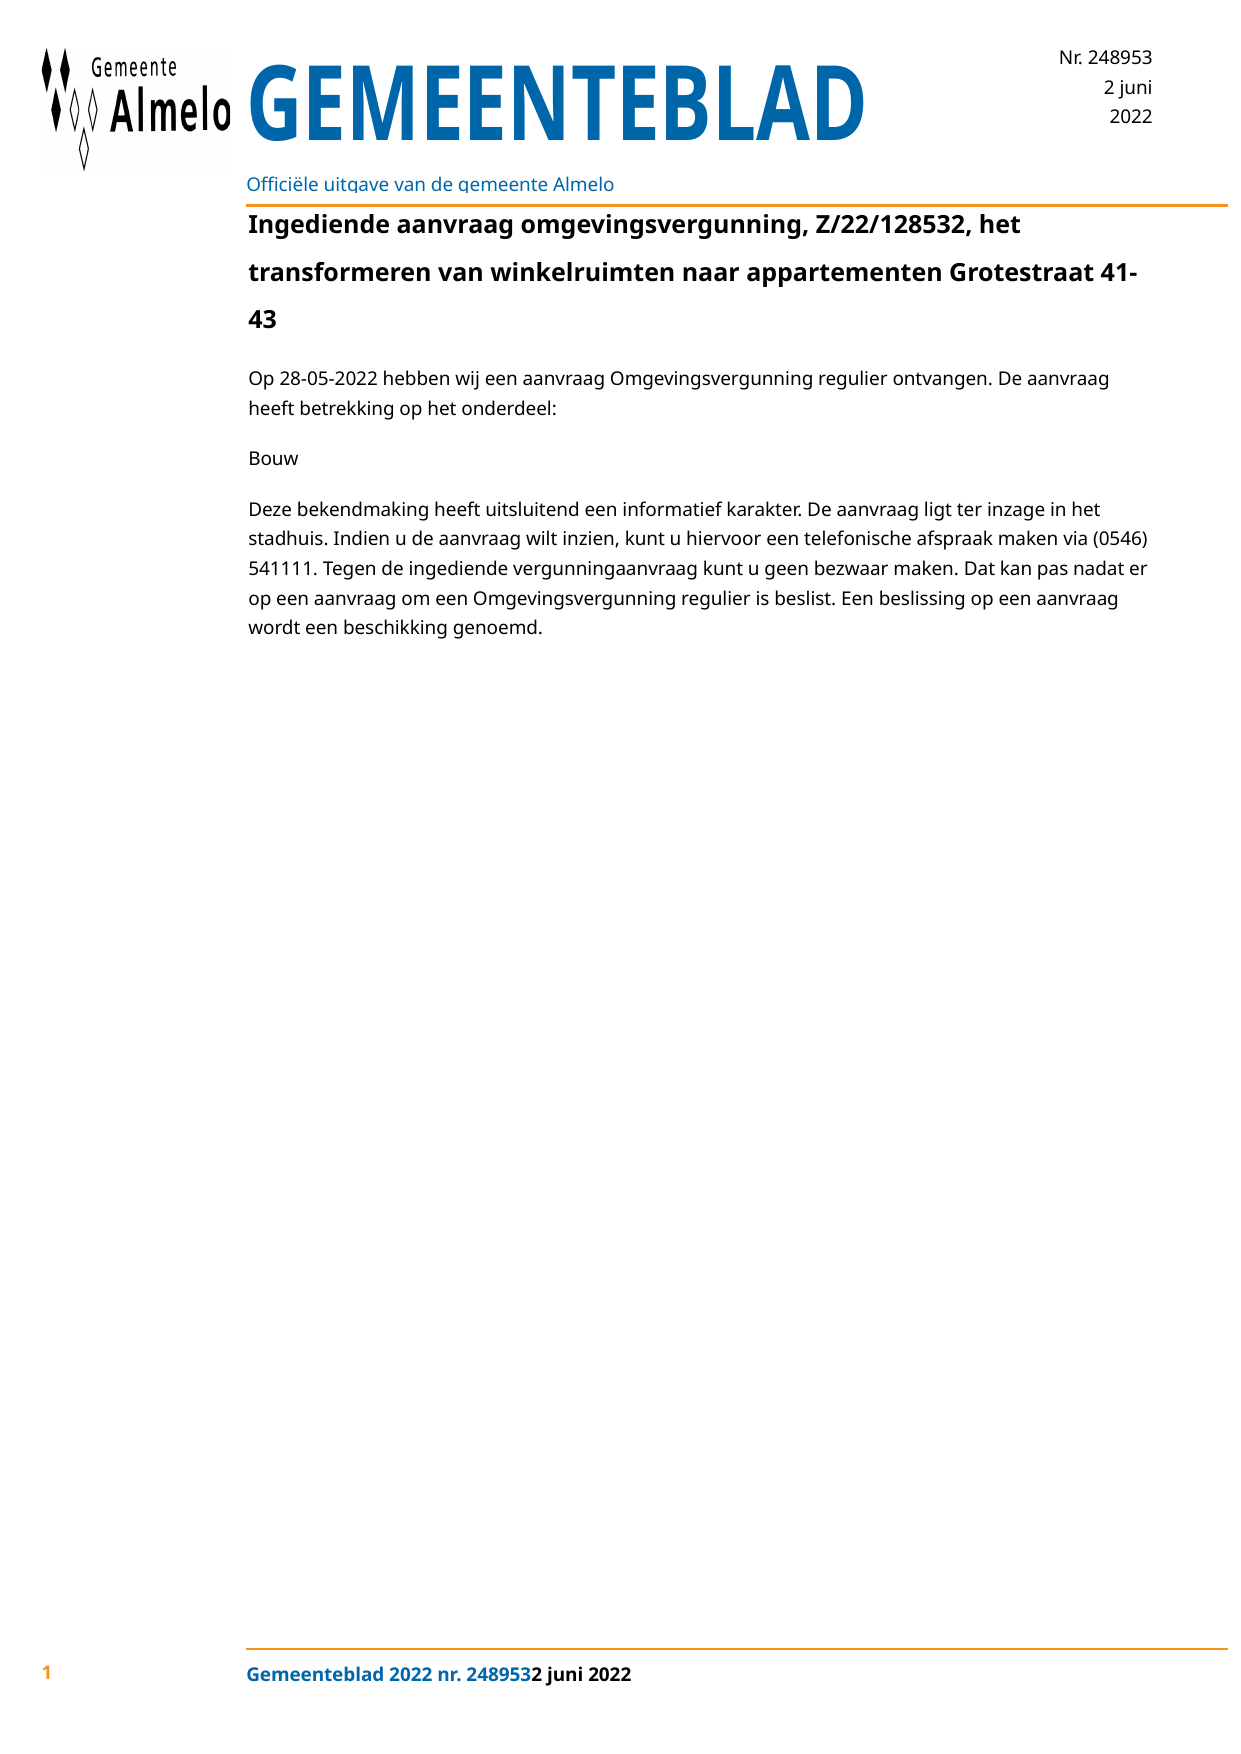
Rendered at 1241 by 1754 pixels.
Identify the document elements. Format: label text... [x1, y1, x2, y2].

picture [41, 47, 231, 172]
text Op 28-05-2022 hebben wij een aanvraag Omgevingsvergunning regulier ontvangen. De aanvraag heeft betrekking op het onderdeel: [248, 366, 1152, 421]
text Ingediende aanvraag omgevingsvergunning, Z/22/128532, het transformeren van winkelruimten naar appartementen Grotestraat 41-43 [248, 207, 1152, 336]
text Deze bekendmaking heeft uitsluitend een informatief karakter. De aanvraag ligt ter inzage in het stadhuis. Indien u de aanvraag wilt inzien, kunt u hiervoor een telefonische afspraak maken via (0546) 541111. Tegen de ingediende vergunningaanvraag kunt u geen bezwaar maken. Dat kan pas nadat er op een aanvraag om een Omgevingsvergunning regulier is beslist. Een beslissing op een aanvraag wordt een beschikking genoemd. [248, 496, 1152, 640]
text Bouw [248, 446, 1152, 471]
